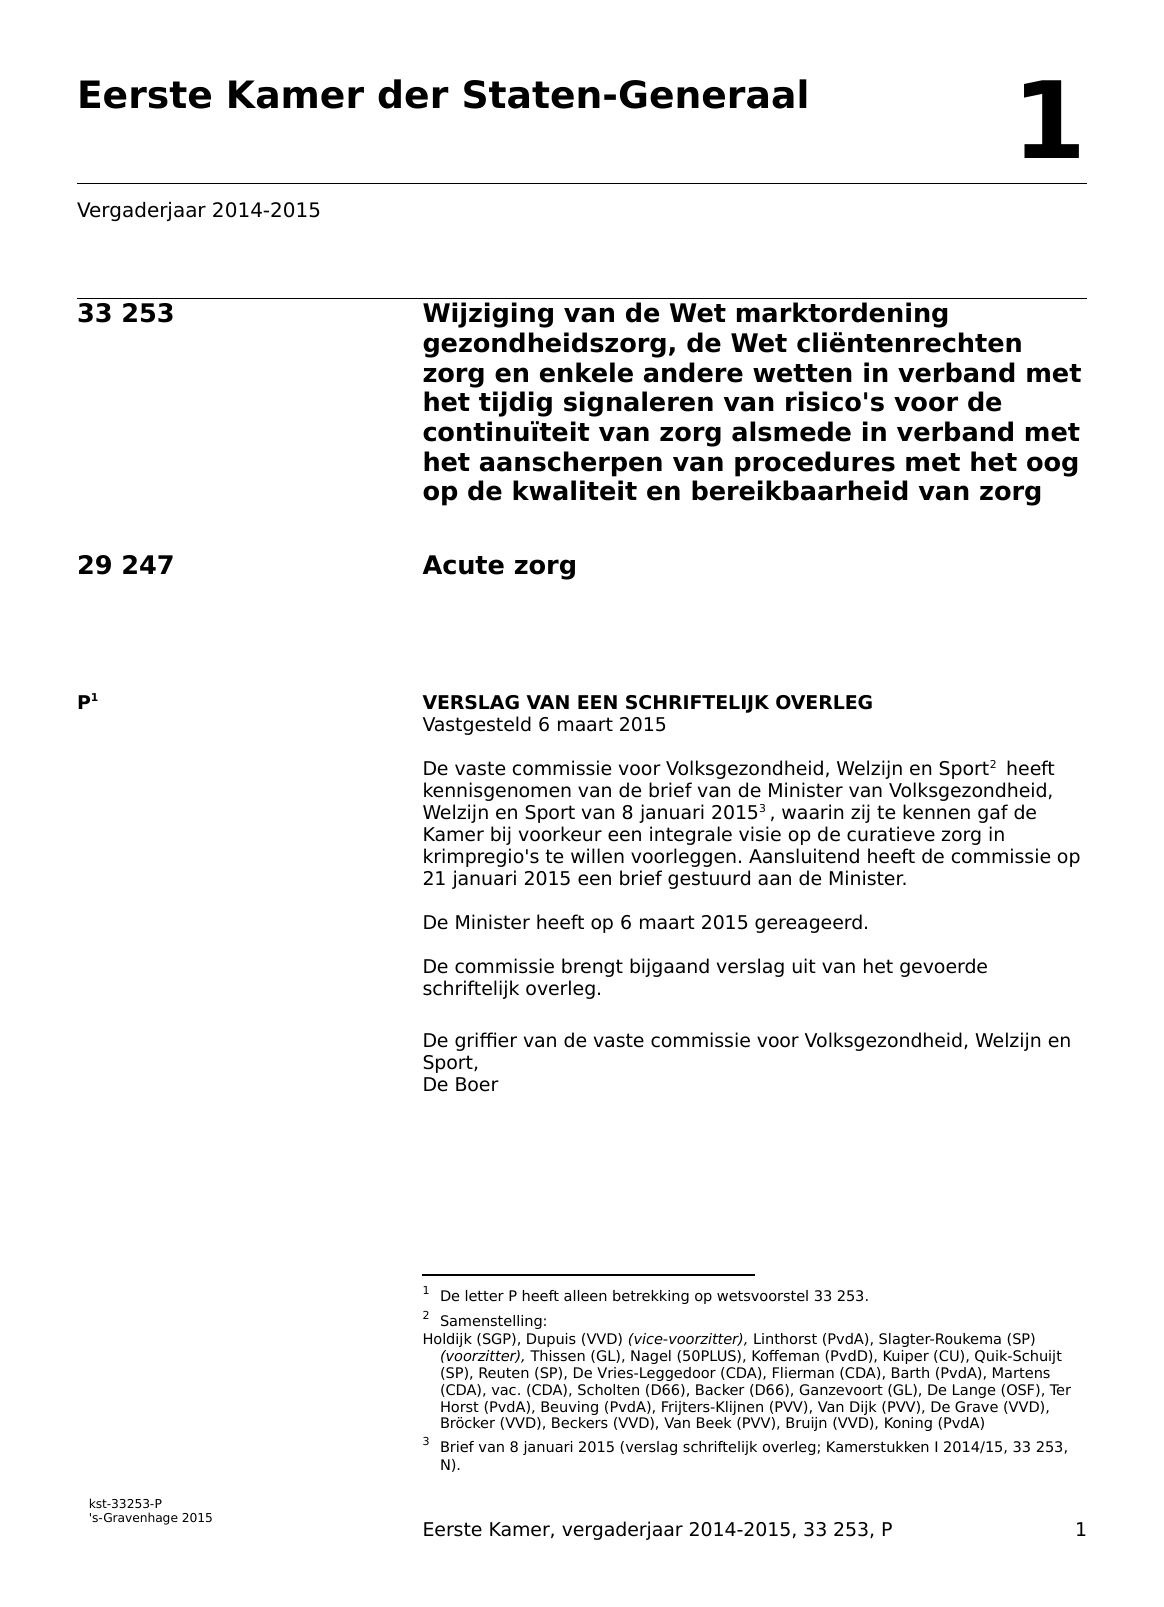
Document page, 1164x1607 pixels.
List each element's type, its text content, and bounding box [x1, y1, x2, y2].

text De letter P heeft alleen betrekking op wetsvoorstel 33 253. [422, 1284, 1087, 1306]
text De vaste commissie voor Volksgezondheid, Welzijn en Sport heeft kennisgenomen van de brief van de Minister van Volksgezondheid, Welzijn en Sport van 8 januari 2015, waarin zij te kennen gaf de Kamer bij voorkeur een integrale visie op de curatieve zorg in krimpregio's te willen voorleggen. Aansluitend heeft de commissie op 21 januari 2015 een brief gestuurd aan de Minister. [422, 758, 1087, 890]
table_cell Vergaderjaar 2014-2015 [77, 184, 1087, 298]
text Brief van 8 januari 2015 (verslag schriftelijk overleg; Kamerstukken I 2014/15, 33 253, N). [422, 1435, 1087, 1474]
text Vastgesteld 6 maart 2015 [422, 714, 1087, 736]
table_header Eerste Kamer der Staten-Generaal [77, 59, 886, 183]
text 's-Gravenhage 2015 [88, 1511, 323, 1525]
text Samenstelling: [422, 1309, 1087, 1331]
table_header 1 [886, 59, 1087, 183]
text De commissie brengt bijgaand verslag uit van het gevoerde schriftelijk overleg. [422, 956, 1087, 1000]
text Holdijk (SGP), Dupuis (VVD) (vice-voorzitter), Linthorst (PvdA), Slagter-Roukema (SP) (voorzitter), Thissen (GL), Nagel (50PLUS), Koffeman (PvdD), Kuiper (CU), Quik-Schuijt (SP), Reuten (SP), De Vries-Leggedoor (CDA), Flierman (CDA), Barth (PvdA), Martens (CDA), vac. (CDA), Scholten (D66), Backer (D66), Ganzevoort (GL), De Lange (OSF), Ter Horst (PvdA), Beuving (PvdA), Frijters-Klijnen (PVV), Van Dijk (PVV), De Grave (VVD), Bröcker (VVD), Beckers (VVD), Van Beek (PVV), Bruijn (VVD), Koning (PvdA) [422, 1331, 1087, 1432]
subtitle P VERSLAG VAN EEN SCHRIFTELIJK OVERLEG [77, 692, 1087, 714]
text kst-33253-P [88, 1497, 323, 1511]
subtitle 29 247 Acute zorg [77, 551, 1087, 581]
text De griffier van de vaste commissie voor Volksgezondheid, Welzijn en Sport, De Boer [422, 1030, 1087, 1096]
text De Minister heeft op 6 maart 2015 gereageerd. [422, 912, 1087, 934]
subtitle 33 253 Wijziging van de Wet marktordening gezondheidszorg, de Wet cliëntenrechten zorg en enkele andere wetten in verband met het tijdig signaleren van risico's voor de continuïteit van zorg alsmede in verband met het aanscherpen van procedures met het oog op de kwaliteit en bereikbaarheid van zorg [77, 299, 1087, 507]
